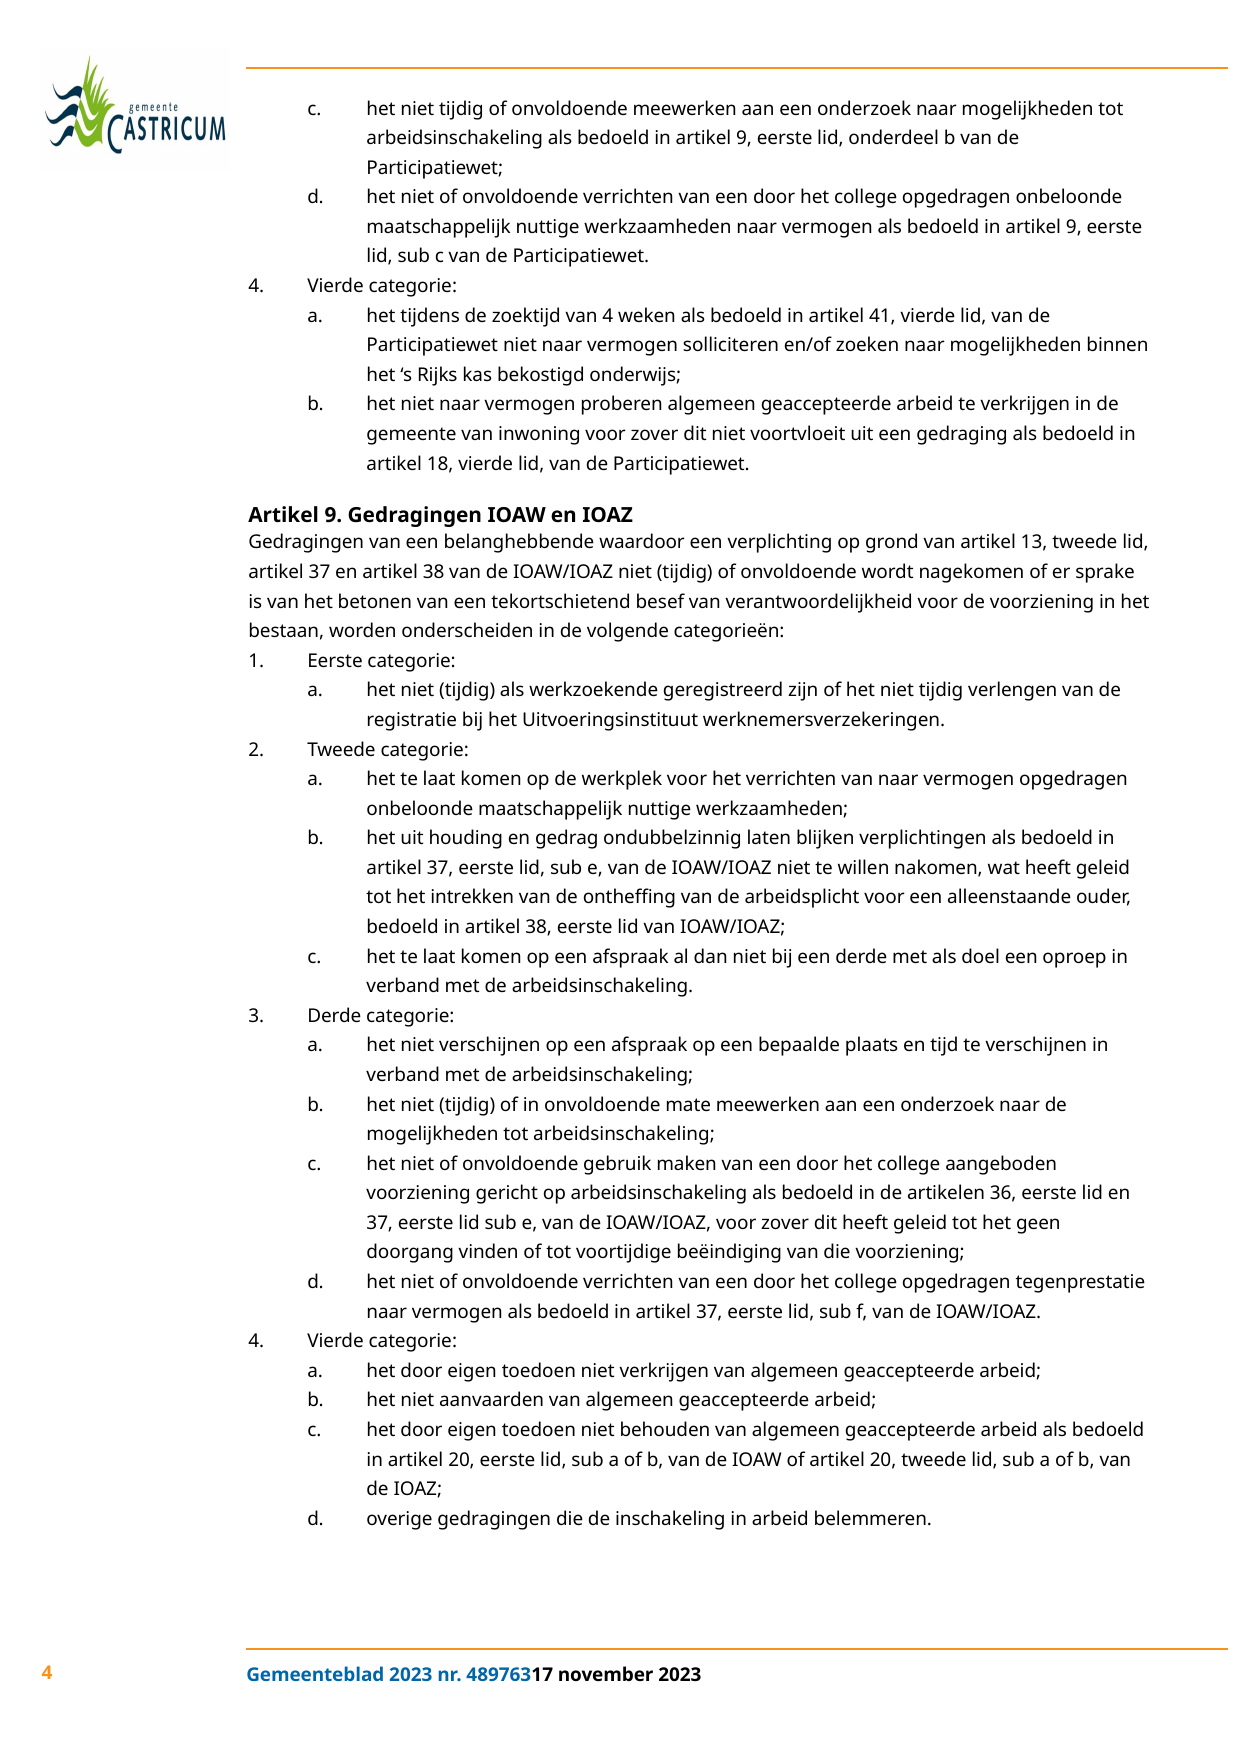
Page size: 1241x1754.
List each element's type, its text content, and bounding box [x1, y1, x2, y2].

list Tweede categorie: [248, 736, 1152, 761]
list overige gedragingen die de inschakeling in arbeid belemmeren. [307, 1505, 1152, 1531]
list het niet of onvoldoende verrichten van een door het college opgedragen onbeloonde maatschappelijk nuttige werkzaamheden naar vermogen als bedoeld in artikel 9, eerste lid, sub c van de Participatiewet. [307, 183, 1152, 268]
list Eerste categorie: [248, 647, 1152, 673]
list Derde categorie: [248, 1002, 1152, 1028]
list het niet aanvaarden van algemeen geaccepteerde arbeid; [307, 1387, 1152, 1412]
list het tijdens de zoektijd van 4 weken als bedoeld in artikel 41, vierde lid, van de Participatiewet niet naar vermogen solliciteren en/of zoeken naar mogelijkheden binnen het ‘s Rijks kas bekostigd onderwijs; [307, 302, 1152, 387]
list het niet (tijdig) of in onvoldoende mate meewerken aan een onderzoek naar de mogelijkheden tot arbeidsinschakeling; [307, 1091, 1152, 1146]
list het uit houding en gedrag ondubbelzinnig laten blijken verplichtingen als bedoeld in artikel 37, eerste lid, sub e, van de IOAW/IOAZ niet te willen nakomen, wat heeft geleid tot het intrekken van de ontheffing van de arbeidsplicht voor een alleenstaande ouder, bedoeld in artikel 38, eerste lid van IOAW/IOAZ; [307, 824, 1152, 939]
list het niet (tijdig) als werkzoekende geregistreerd zijn of het niet tijdig verlengen van de registratie bij het Uitvoeringsinstituut werknemersverzekeringen. [307, 677, 1152, 732]
picture [41, 47, 231, 172]
list het door eigen toedoen niet behouden van algemeen geaccepteerde arbeid als bedoeld in artikel 20, eerste lid, sub a of b, van de IOAW of artikel 20, tweede lid, sub a of b, van de IOAZ; [307, 1416, 1152, 1501]
list het niet of onvoldoende gebruik maken van een door het college aangeboden voorziening gericht op arbeidsinschakeling als bedoeld in de artikelen 36, eerste lid en 37, eerste lid sub e, van de IOAW/IOAZ, voor zover dit heeft geleid tot het geen doorgang vinden of tot voortijdige beëindiging van die voorziening; [307, 1150, 1152, 1264]
text Artikel 9. Gedragingen IOAW en IOAZ [248, 500, 1152, 529]
list Vierde categorie: [248, 1327, 1152, 1353]
list het niet naar vermogen proberen algemeen geaccepteerde arbeid te verkrijgen in de gemeente van inwoning voor zover dit niet voortvloeit uit een gedraging als bedoeld in artikel 18, vierde lid, van de Participatiewet. [307, 391, 1152, 476]
list het te laat komen op de werkplek voor het verrichten van naar vermogen opgedragen onbeloonde maatschappelijk nuttige werkzaamheden; [307, 765, 1152, 821]
list het te laat komen op een afspraak al dan niet bij een derde met als doel een oproep in verband met de arbeidsinschakeling. [307, 943, 1152, 998]
list het niet verschijnen op een afspraak op een bepaalde plaats en tijd te verschijnen in verband met de arbeidsinschakeling; [307, 1032, 1152, 1087]
list het niet of onvoldoende verrichten van een door het college opgedragen tegenprestatie naar vermogen als bedoeld in artikel 37, eerste lid, sub f, van de IOAW/IOAZ. [307, 1268, 1152, 1323]
list het door eigen toedoen niet verkrijgen van algemeen geaccepteerde arbeid; [307, 1357, 1152, 1383]
list Vierde categorie: [248, 272, 1152, 298]
list het niet tijdig of onvoldoende meewerken aan een onderzoek naar mogelijkheden tot arbeidsinschakeling als bedoeld in artikel 9, eerste lid, onderdeel b van de Participatiewet; [307, 95, 1152, 180]
text Gedragingen van een belanghebbende waardoor een verplichting op grond van artikel 13, tweede lid, artikel 37 en artikel 38 van de IOAW/IOAZ niet (tijdig) of onvoldoende wordt nagekomen of er sprake is van het betonen van een tekortschietend besef van verantwoordelijkheid voor de voorziening in het bestaan, worden onderscheiden in de volgende categorieën: [248, 529, 1152, 643]
